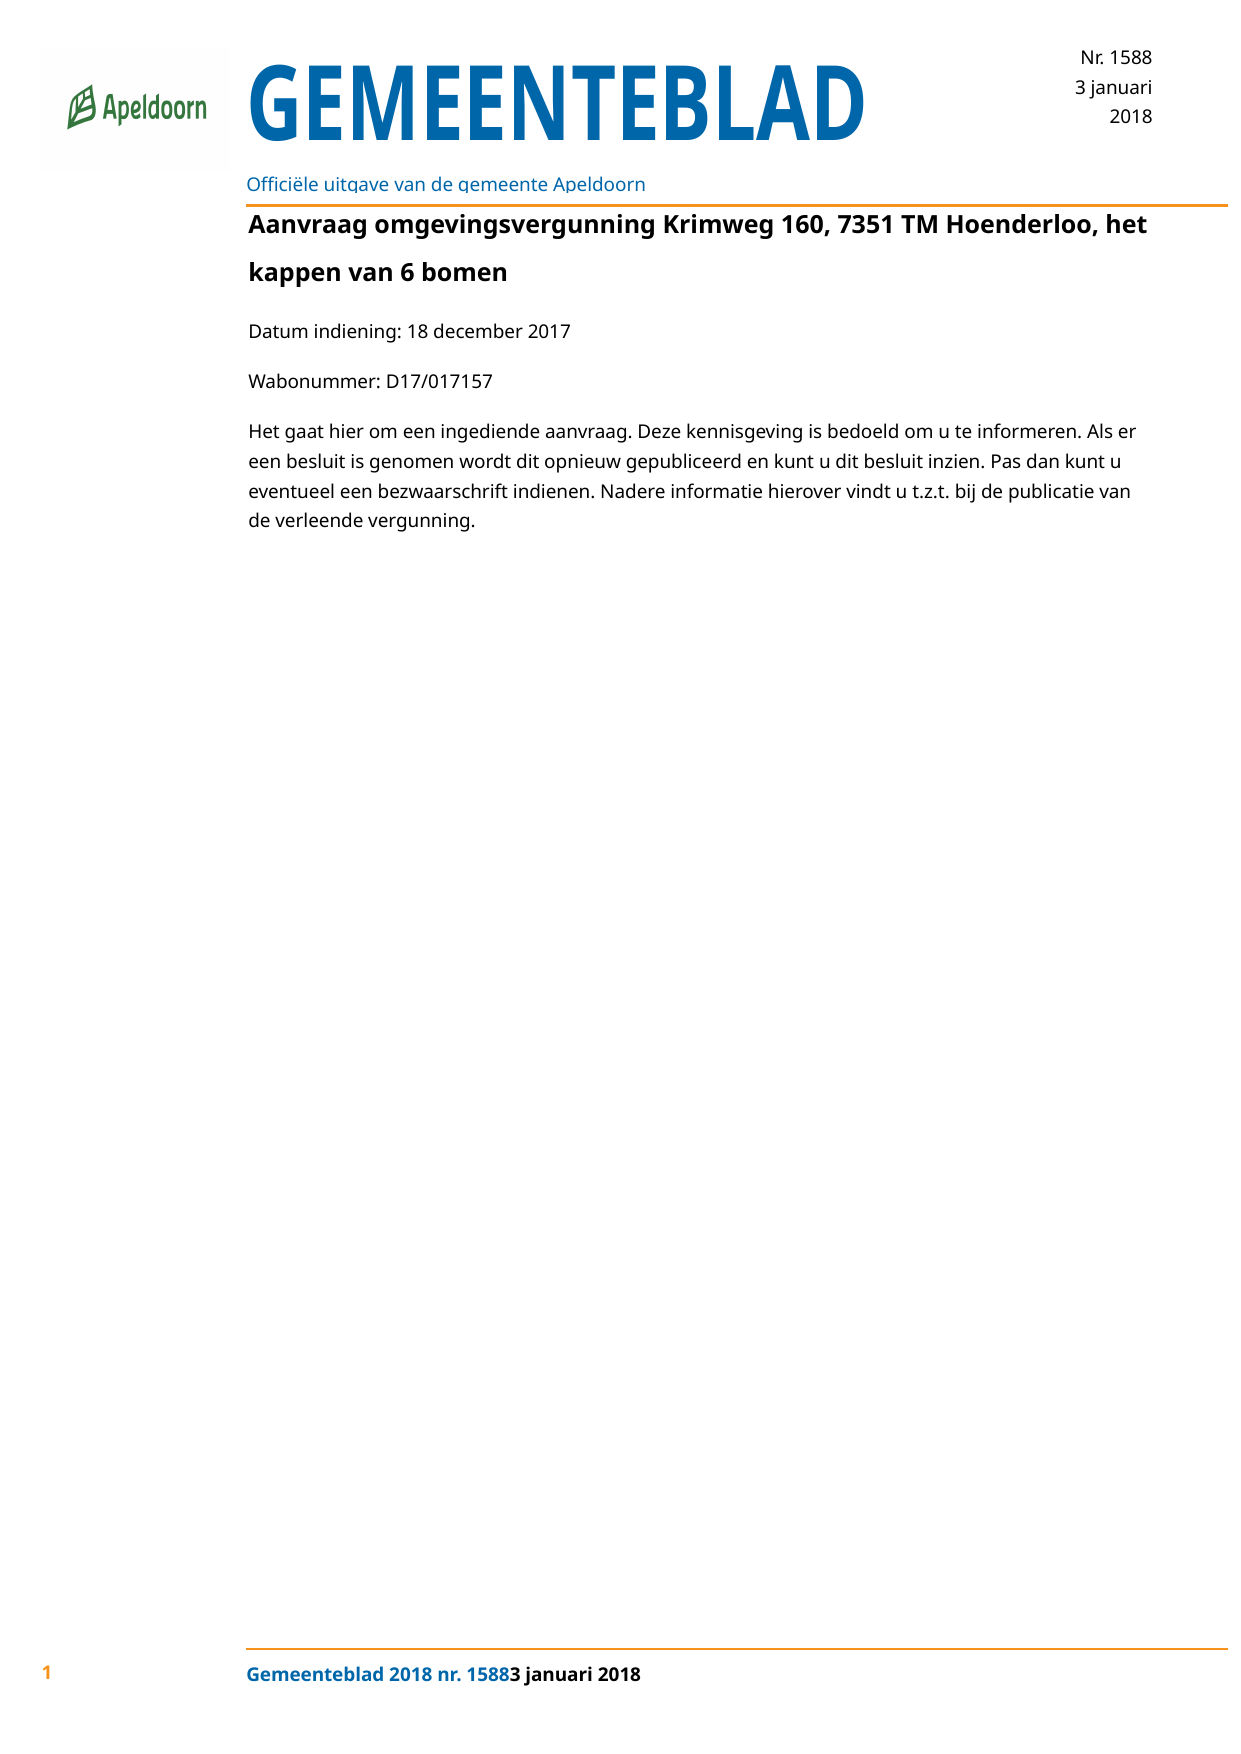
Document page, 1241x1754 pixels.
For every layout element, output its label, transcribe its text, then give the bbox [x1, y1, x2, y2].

picture [41, 47, 231, 172]
text Datum indiening: 18 december 2017 [248, 318, 1152, 344]
text Het gaat hier om een ingediende aanvraag. Deze kennisgeving is bedoeld om u te informeren. Als er een besluit is genomen wordt dit opnieuw gepubliceerd en kunt u dit besluit inzien. Pas dan kunt u eventueel een bezwaarschrift indienen. Nadere informatie hierover vindt u t.z.t. bij de publicatie van de verleende vergunning. [248, 419, 1152, 533]
text Aanvraag omgevingsvergunning Krimweg 160, 7351 TM Hoenderloo, het kappen van 6 bomen [248, 207, 1152, 288]
text Wabonummer: D17/017157 [248, 368, 1152, 394]
